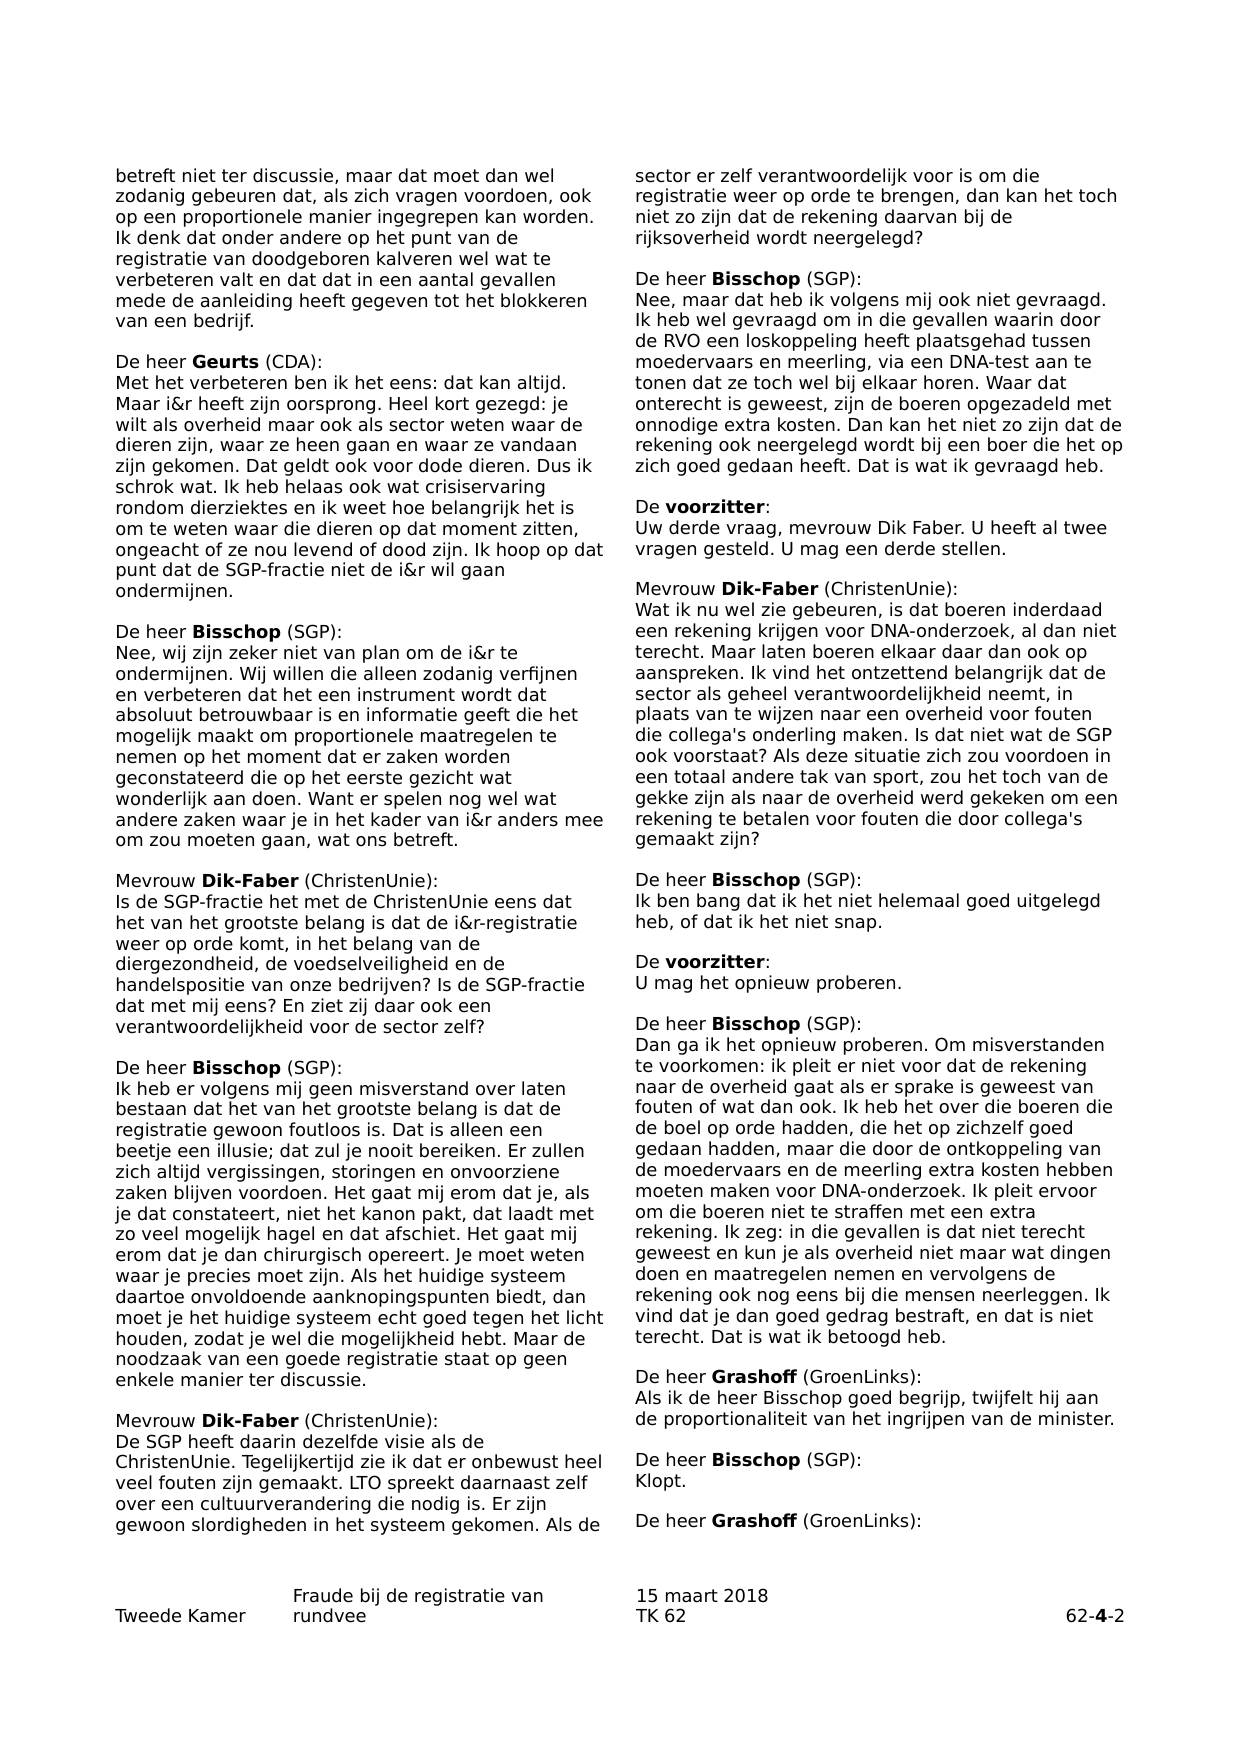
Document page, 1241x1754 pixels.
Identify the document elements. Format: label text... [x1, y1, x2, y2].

text Ik heb er volgens mij geen misverstand over laten bestaan dat het van het grootste belang is dat de registratie gewoon foutloos is. Dat is alleen een beetje een illusie; dat zul je nooit bereiken. Er zullen zich altijd vergissingen, storingen en onvoorziene zaken blijven voordoen. Het gaat mij erom dat je, als je dat constateert, niet het kanon pakt, dat laadt met zo veel mogelijk hagel en dat afschiet. Het gaat mij erom dat je dan chirurgisch opereert. Je moet weten waar je precies moet zijn. Als het huidige systeem daartoe onvoldoende aanknopingspunten biedt, dan moet je het huidige systeem echt goed tegen het licht houden, zodat je wel die mogelijkheid hebt. Maar de noodzaak van een goede registratie staat op geen enkele manier ter discussie. [115, 1078, 605, 1391]
text De heer Bisschop (SGP): [115, 622, 605, 643]
text De voorzitter: [635, 952, 1125, 973]
text Uw derde vraag, mevrouw Dik Faber. U heeft al twee vragen gesteld. U mag een derde stellen. [635, 518, 1125, 559]
text De heer Bisschop (SGP): [635, 1014, 1125, 1035]
text Als ik de heer Bisschop goed begrijp, twijfelt hij aan de proportionaliteit van het ingrijpen van de minister. [635, 1388, 1125, 1429]
text Dan ga ik het opnieuw proberen. Om misverstanden te voorkomen: ik pleit er niet voor dat de rekening naar de overheid gaat als er sprake is geweest van fouten of wat dan ook. Ik heb het over die boeren die de boel op orde hadden, die het op zichzelf goed gedaan hadden, maar die door de ontkoppeling van de moedervaars en de meerling extra kosten hebben moeten maken voor DNA-onderzoek. Ik pleit ervoor om die boeren niet te straffen met een extra rekening. Ik zeg: in die gevallen is dat niet terecht geweest en kun je als overheid niet maar wat dingen doen en maatregelen nemen en vervolgens de rekening ook nog eens bij die mensen neerleggen. Ik vind dat je dan goed gedrag bestraft, en dat is niet terecht. Dat is wat ik betoogd heb. [635, 1035, 1125, 1347]
text Mevrouw Dik-Faber (ChristenUnie): [635, 579, 1125, 600]
text Is de SGP-fractie het met de ChristenUnie eens dat het van het grootste belang is dat de i&r-registratie weer op orde komt, in het belang van de diergezondheid, de voedselveiligheid en de handelspositie van onze bedrijven? Is de SGP-fractie dat met mij eens? En ziet zij daar ook een verantwoordelijkheid voor de sector zelf? [115, 892, 605, 1037]
text sector er zelf verantwoordelijk voor is om die registratie weer op orde te brengen, dan kan het toch niet zo zijn dat de rekening daarvan bij de rijksoverheid wordt neergelegd? [635, 165, 1125, 249]
text De heer Grashoff (GroenLinks): [635, 1367, 1125, 1388]
text De heer Bisschop (SGP): [635, 269, 1125, 289]
text Wat ik nu wel zie gebeuren, is dat boeren inderdaad een rekening krijgen voor DNA-onderzoek, al dan niet terecht. Maar laten boeren elkaar daar dan ook op aanspreken. Ik vind het ontzettend belangrijk dat de sector als geheel verantwoordelijkheid neemt, in plaats van te wijzen naar een overheid voor fouten die collega's onderling maken. Is dat niet wat de SGP ook voorstaat? Als deze situatie zich zou voordoen in een totaal andere tak van sport, zou het toch van de gekke zijn als naar de overheid werd gekeken om een rekening te betalen voor fouten die door collega's gemaakt zijn? [635, 600, 1125, 850]
text De heer Bisschop (SGP): [635, 870, 1125, 891]
text Nee, wij zijn zeker niet van plan om de i&r te ondermijnen. Wij willen die alleen zodanig verfijnen en verbeteren dat het een instrument wordt dat absoluut betrouwbaar is en informatie geeft die het mogelijk maakt om proportionele maatregelen te nemen op het moment dat er zaken worden geconstateerd die op het eerste gezicht wat wonderlijk aan doen. Want er spelen nog wel wat andere zaken waar je in het kader van i&r anders mee om zou moeten gaan, wat ons betreft. [115, 643, 605, 851]
text De heer Geurts (CDA): [115, 352, 605, 373]
text betreft niet ter discussie, maar dat moet dan wel zodanig gebeuren dat, als zich vragen voordoen, ook op een proportionele manier ingegrepen kan worden. Ik denk dat onder andere op het punt van de registratie van doodgeboren kalveren wel wat te verbeteren valt en dat dat in een aantal gevallen mede de aanleiding heeft gegeven tot het blokkeren van een bedrijf. [115, 165, 605, 332]
text Mevrouw Dik-Faber (ChristenUnie): [115, 871, 605, 892]
text De heer Bisschop (SGP): [115, 1057, 605, 1078]
text De heer Bisschop (SGP): [635, 1449, 1125, 1470]
text Klopt. [635, 1470, 1125, 1491]
text De heer Grashoff (GroenLinks): [635, 1511, 1125, 1532]
text Ik ben bang dat ik het niet helemaal goed uitgelegd heb, of dat ik het niet snap. [635, 891, 1125, 932]
text De voorzitter: [635, 497, 1125, 518]
text Nee, maar dat heb ik volgens mij ook niet gevraagd. Ik heb wel gevraagd om in die gevallen waarin door de RVO een loskoppeling heeft plaatsgehad tussen moedervaars en meerling, via een DNA-test aan te tonen dat ze toch wel bij elkaar horen. Waar dat onterecht is geweest, zijn de boeren opgezadeld met onnodige extra kosten. Dan kan het niet zo zijn dat de rekening ook neergelegd wordt bij een boer die het op zich goed gedaan heeft. Dat is wat ik gevraagd heb. [635, 289, 1125, 477]
text Met het verbeteren ben ik het eens: dat kan altijd. Maar i&r heeft zijn oorsprong. Heel kort gezegd: je wilt als overheid maar ook als sector weten waar de dieren zijn, waar ze heen gaan en waar ze vandaan zijn gekomen. Dat geldt ook voor dode dieren. Dus ik schrok wat. Ik heb helaas ook wat crisiservaring rondom dierziektes en ik weet hoe belangrijk het is om te weten waar die dieren op dat moment zitten, ongeacht of ze nou levend of dood zijn. Ik hoop op dat punt dat de SGP-fractie niet de i&r wil gaan ondermijnen. [115, 373, 605, 602]
text De SGP heeft daarin dezelfde visie als de ChristenUnie. Tegelijkertijd zie ik dat er onbewust heel veel fouten zijn gemaakt. LTO spreekt daarnaast zelf over een cultuurverandering die nodig is. Er zijn gewoon slordigheden in het systeem gekomen. Als de [115, 1431, 605, 1536]
text Mevrouw Dik-Faber (ChristenUnie): [115, 1411, 605, 1431]
text U mag het opnieuw proberen. [635, 973, 1125, 994]
